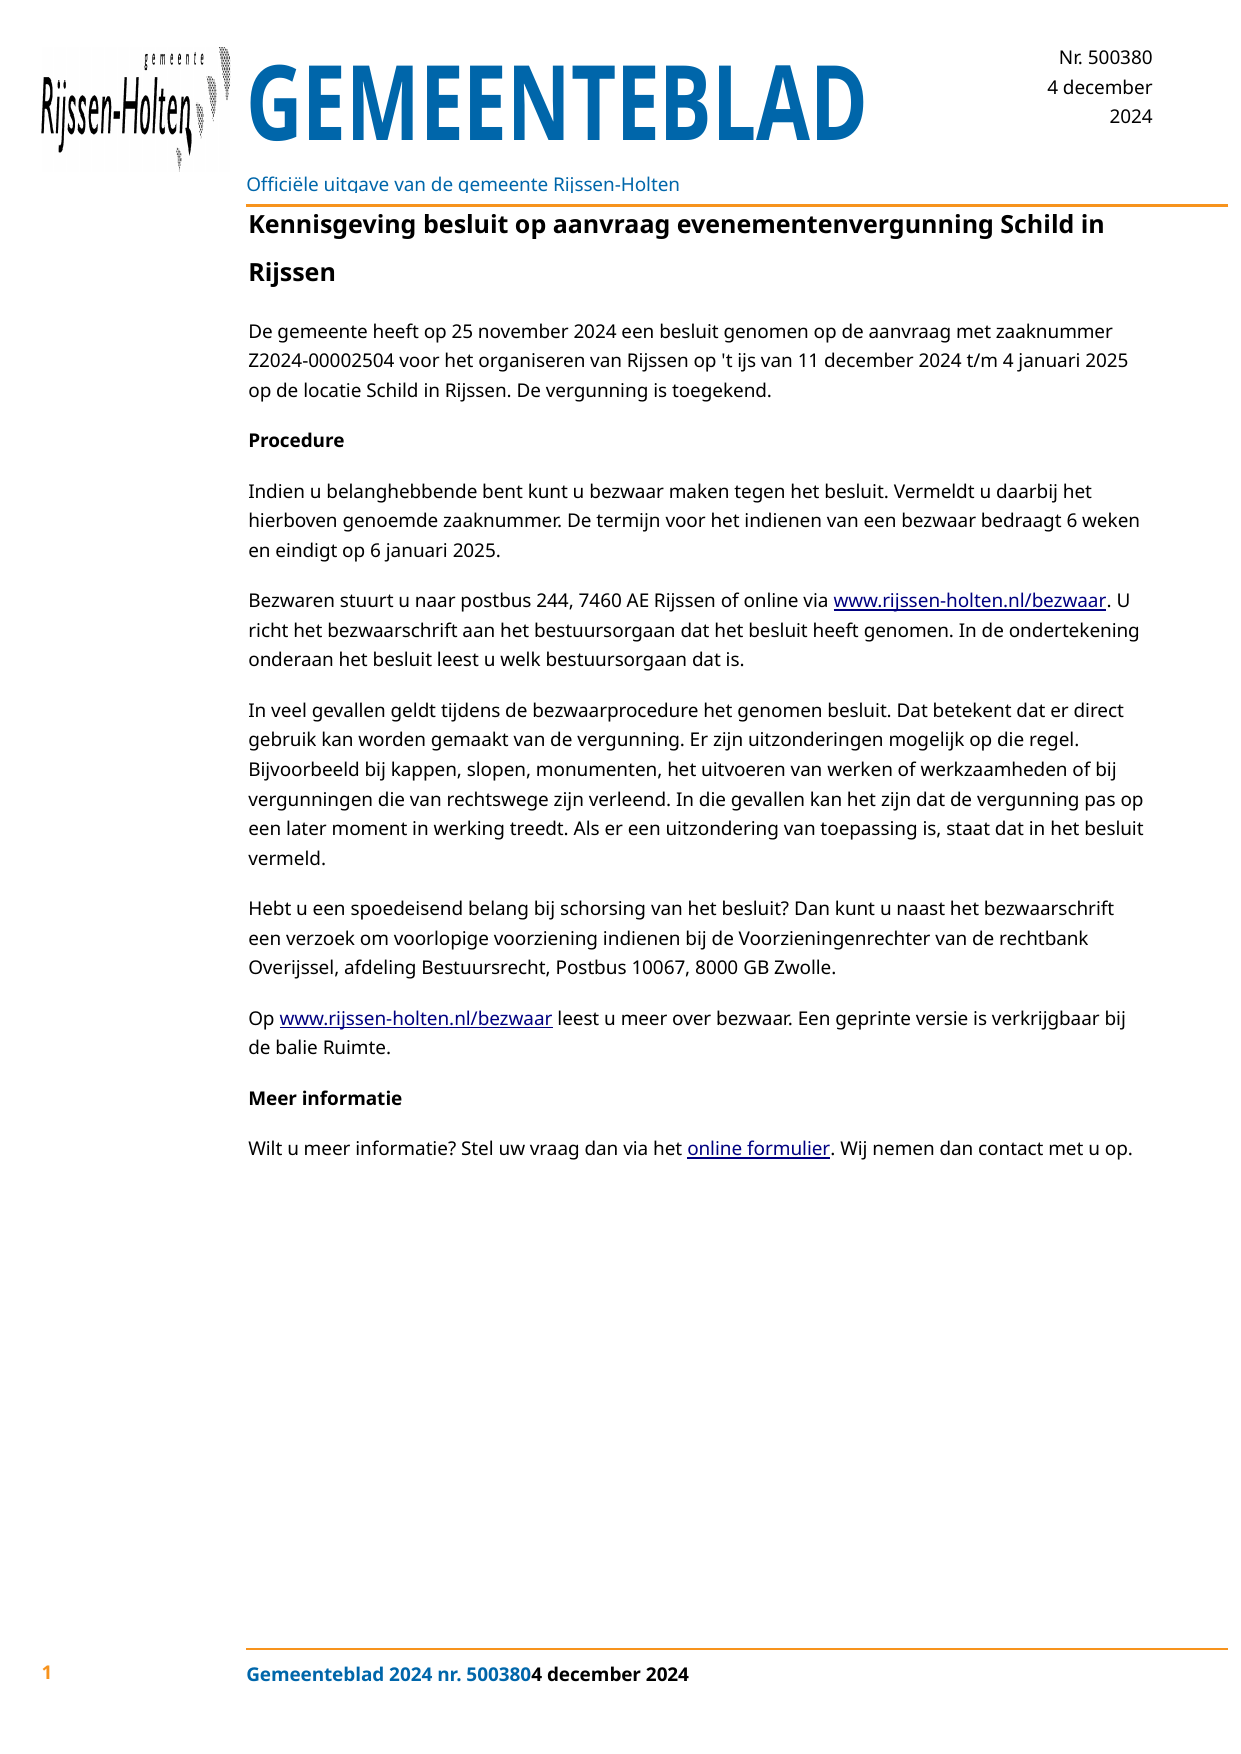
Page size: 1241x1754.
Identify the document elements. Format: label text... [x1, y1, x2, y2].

text Meer informatie [248, 1085, 1152, 1111]
text Procedure [248, 427, 1152, 453]
text In veel gevallen geldt tijdens de bezwaarprocedure het genomen besluit. Dat betekent dat er direct gebruik kan worden gemaakt van de vergunning. Er zijn uitzonderingen mogelijk op die regel. Bijvoorbeeld bij kappen, slopen, monumenten, het uitvoeren van werken of werkzaamheden of bij vergunningen die van rechtswege zijn verleend. In die gevallen kan het zijn dat de vergunning pas op een later moment in werking treedt. Als er een uitzondering van toepassing is, staat dat in het besluit vermeld. [248, 697, 1152, 871]
text Wilt u meer informatie? Stel uw vraag dan via het online formulier. Wij nemen dan contact met u op. [248, 1135, 1152, 1161]
text Op www.rijssen-holten.nl/bezwaar leest u meer over bezwaar. Een geprinte versie is verkrijgbaar bij de balie Ruimte. [248, 1005, 1152, 1060]
text De gemeente heeft op 25 november 2024 een besluit genomen op de aanvraag met zaaknummer Z2024-00002504 voor het organiseren van Rijssen op 't ijs van 11 december 2024 t/m 4 januari 2025 op de locatie Schild in Rijssen. De vergunning is toegekend. [248, 318, 1152, 403]
text Indien u belanghebbende bent kunt u bezwaar maken tegen het besluit. Vermeldt u daarbij het hierboven genoemde zaaknummer. De termijn voor het indienen van een bezwaar bedraagt 6 weken en eindigt op 6 januari 2025. [248, 478, 1152, 563]
text Bezwaren stuurt u naar postbus 244, 7460 AE Rijssen of online via www.rijssen-holten.nl/bezwaar. U richt het bezwaarschrift aan het bestuursorgaan dat het besluit heeft genomen. In de ondertekening onderaan het besluit leest u welk bestuursorgaan dat is. [248, 587, 1152, 672]
text Hebt u een spoedeisend belang bij schorsing van het besluit? Dan kunt u naast het bezwaarschrift een verzoek om voorlopige voorziening indienen bij de Voorzieningenrechter van de rechtbank Overijssel, afdeling Bestuursrecht, Postbus 10067, 8000 GB Zwolle. [248, 895, 1152, 980]
text Kennisgeving besluit op aanvraag evenementenvergunning Schild in Rijssen [248, 207, 1152, 288]
picture [41, 47, 231, 172]
